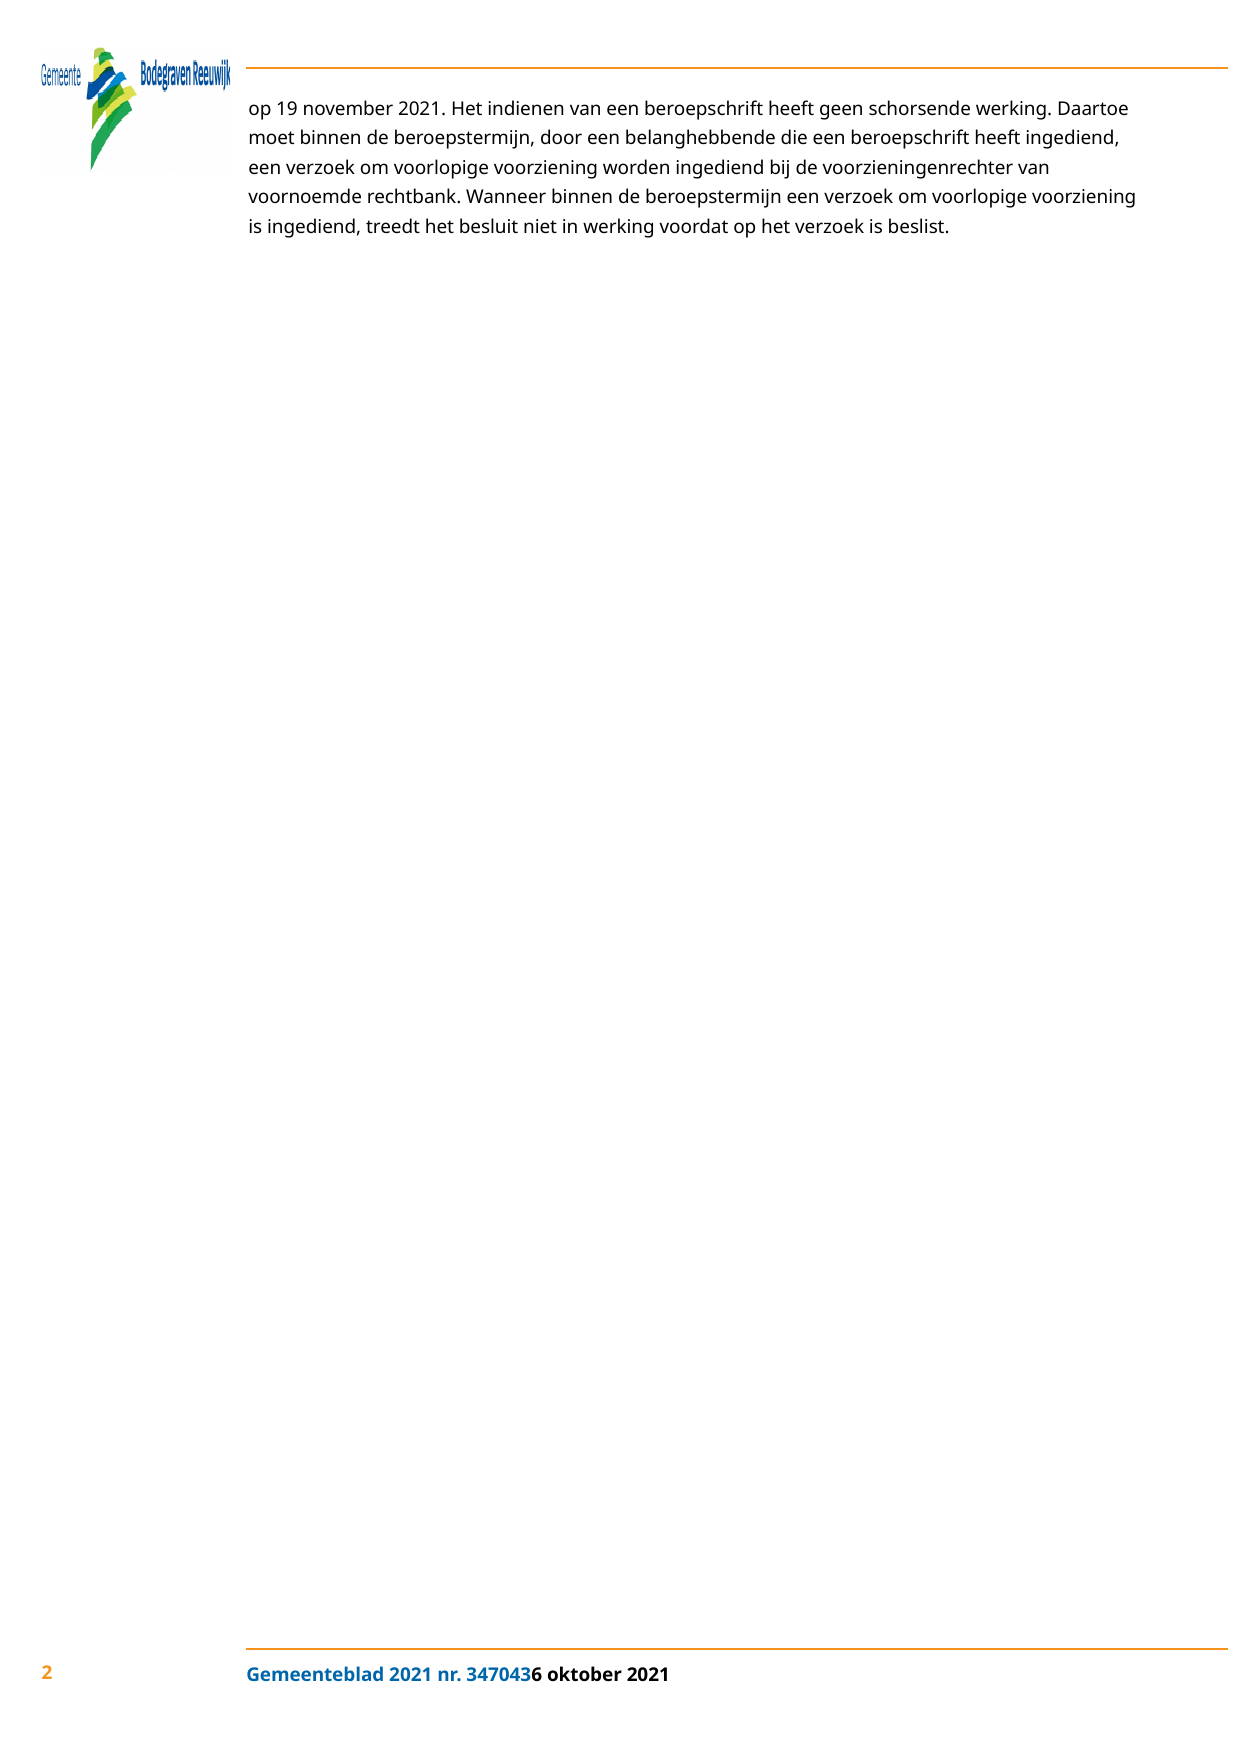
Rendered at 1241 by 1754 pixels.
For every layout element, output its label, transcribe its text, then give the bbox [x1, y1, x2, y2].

text op 19 november 2021. Het indienen van een beroepschrift heeft geen schorsende werking. Daartoe moet binnen de beroepstermijn, door een belanghebbende die een beroepschrift heeft ingediend, een verzoek om voorlopige voorziening worden ingediend bij de voorzieningenrechter van voornoemde rechtbank. Wanneer binnen de beroepstermijn een verzoek om voorlopige voorziening is ingediend, treedt het besluit niet in werking voordat op het verzoek is beslist. [248, 95, 1152, 239]
picture [41, 47, 231, 172]
